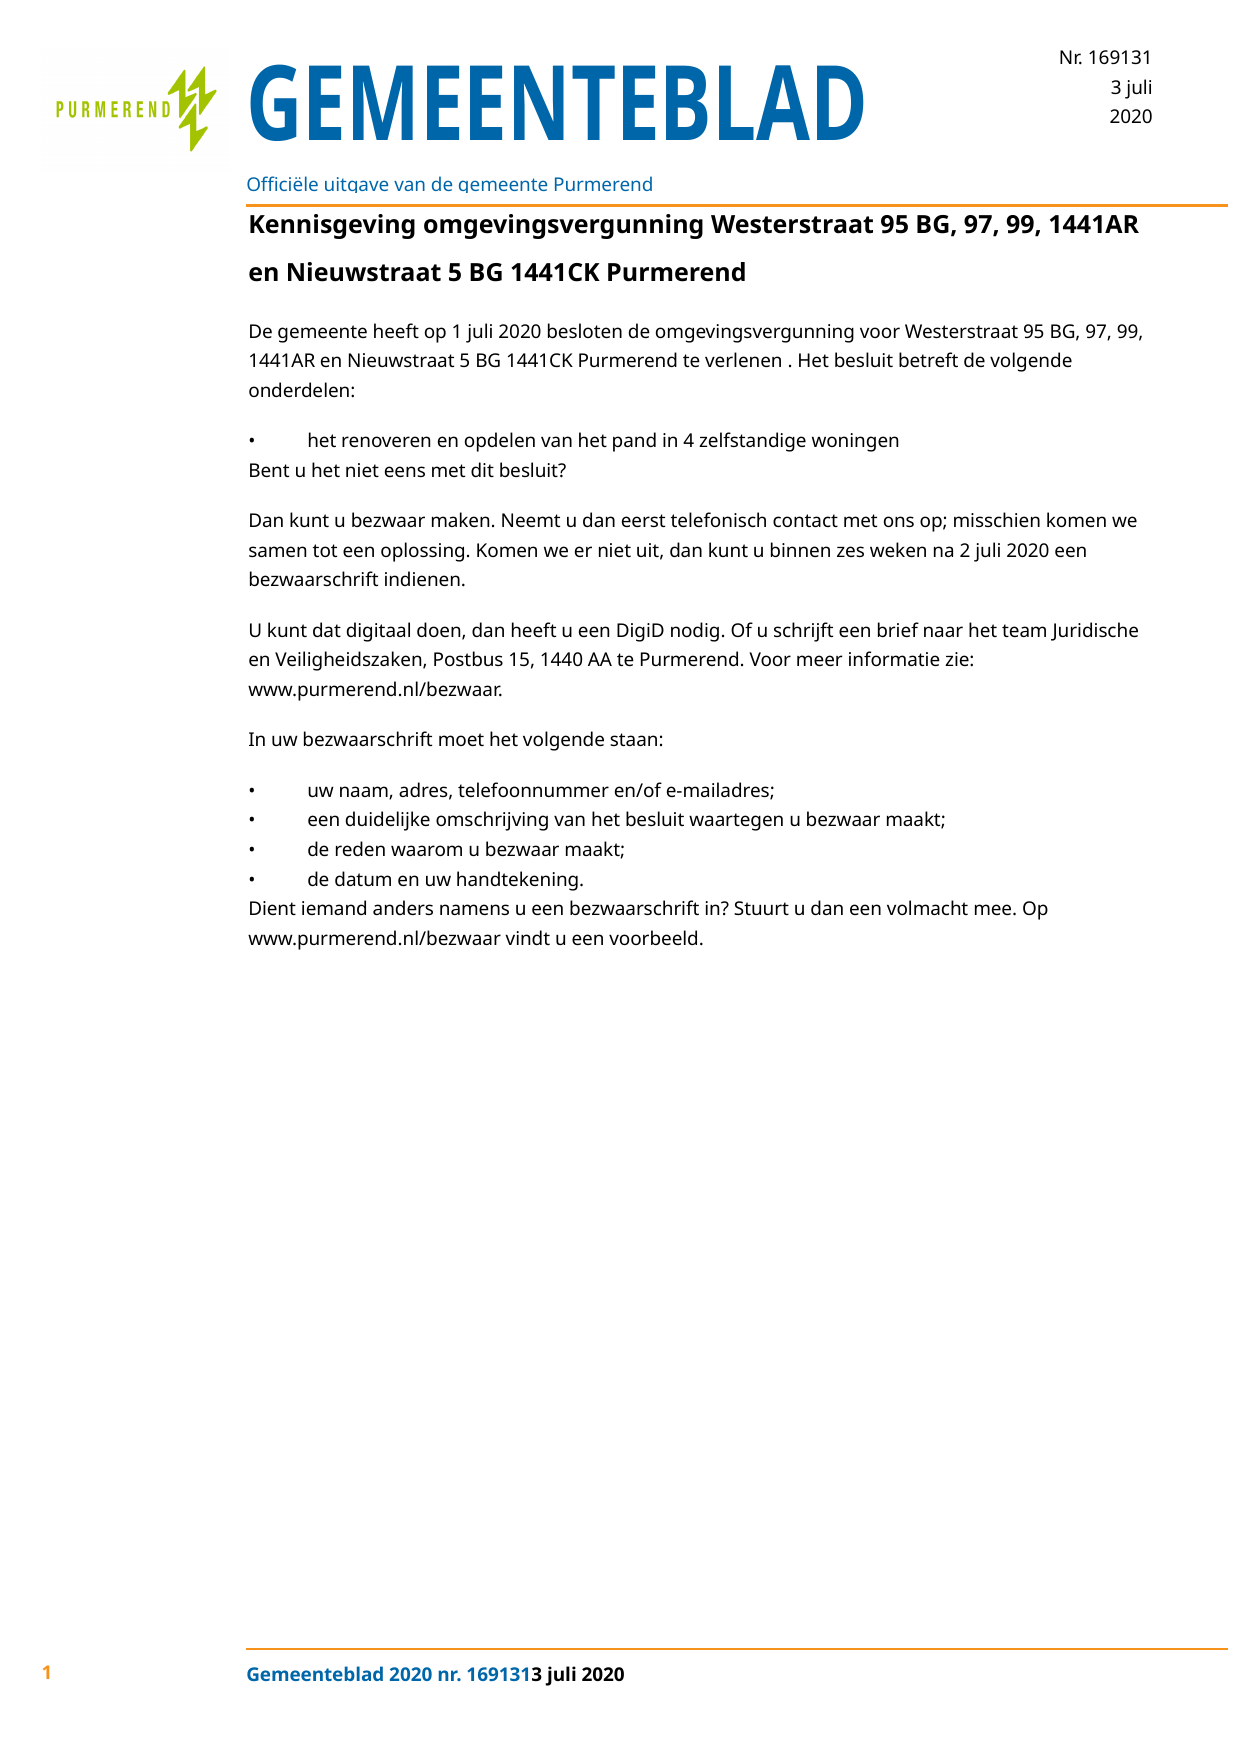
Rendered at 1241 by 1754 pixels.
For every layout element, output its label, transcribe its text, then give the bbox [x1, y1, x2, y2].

text U kunt dat digitaal doen, dan heeft u een DigiD nodig. Of u schrijft een brief naar het team Juridische en Veiligheidszaken, Postbus 15, 1440 AA te Purmerend. Voor meer informatie zie: www.purmerend.nl/bezwaar. [248, 617, 1152, 702]
text Dient iemand anders namens u een bezwaarschrift in? Stuurt u dan een volmacht mee. Op www.purmerend.nl/bezwaar vindt u een voorbeeld. [248, 895, 1152, 951]
list een duidelijke omschrijving van het besluit waartegen u bezwaar maakt; [248, 807, 1152, 832]
list het renoveren en opdelen van het pand in 4 zelfstandige woningen [248, 427, 1152, 453]
list uw naam, adres, telefoonnummer en/of e-mailadres; [248, 777, 1152, 803]
text Dan kunt u bezwaar maken. Neemt u dan eerst telefonisch contact met ons op; misschien komen we samen tot een oplossing. Komen we er niet uit, dan kunt u binnen zes weken na 2 juli 2020 een bezwaarschrift indienen. [248, 507, 1152, 592]
list de reden waarom u bezwaar maakt; [248, 836, 1152, 862]
text Bent u het niet eens met dit besluit? [248, 457, 1152, 483]
picture [41, 47, 231, 172]
text Kennisgeving omgevingsvergunning Westerstraat 95 BG, 97, 99, 1441AR en Nieuwstraat 5 BG 1441CK Purmerend [248, 207, 1152, 288]
list de datum en uw handtekening. [248, 866, 1152, 892]
text De gemeente heeft op 1 juli 2020 besloten de omgevingsvergunning voor Westerstraat 95 BG, 97, 99, 1441AR en Nieuwstraat 5 BG 1441CK Purmerend te verlenen . Het besluit betreft de volgende onderdelen: [248, 318, 1152, 403]
text In uw bezwaarschrift moet het volgende staan: [248, 727, 1152, 752]
